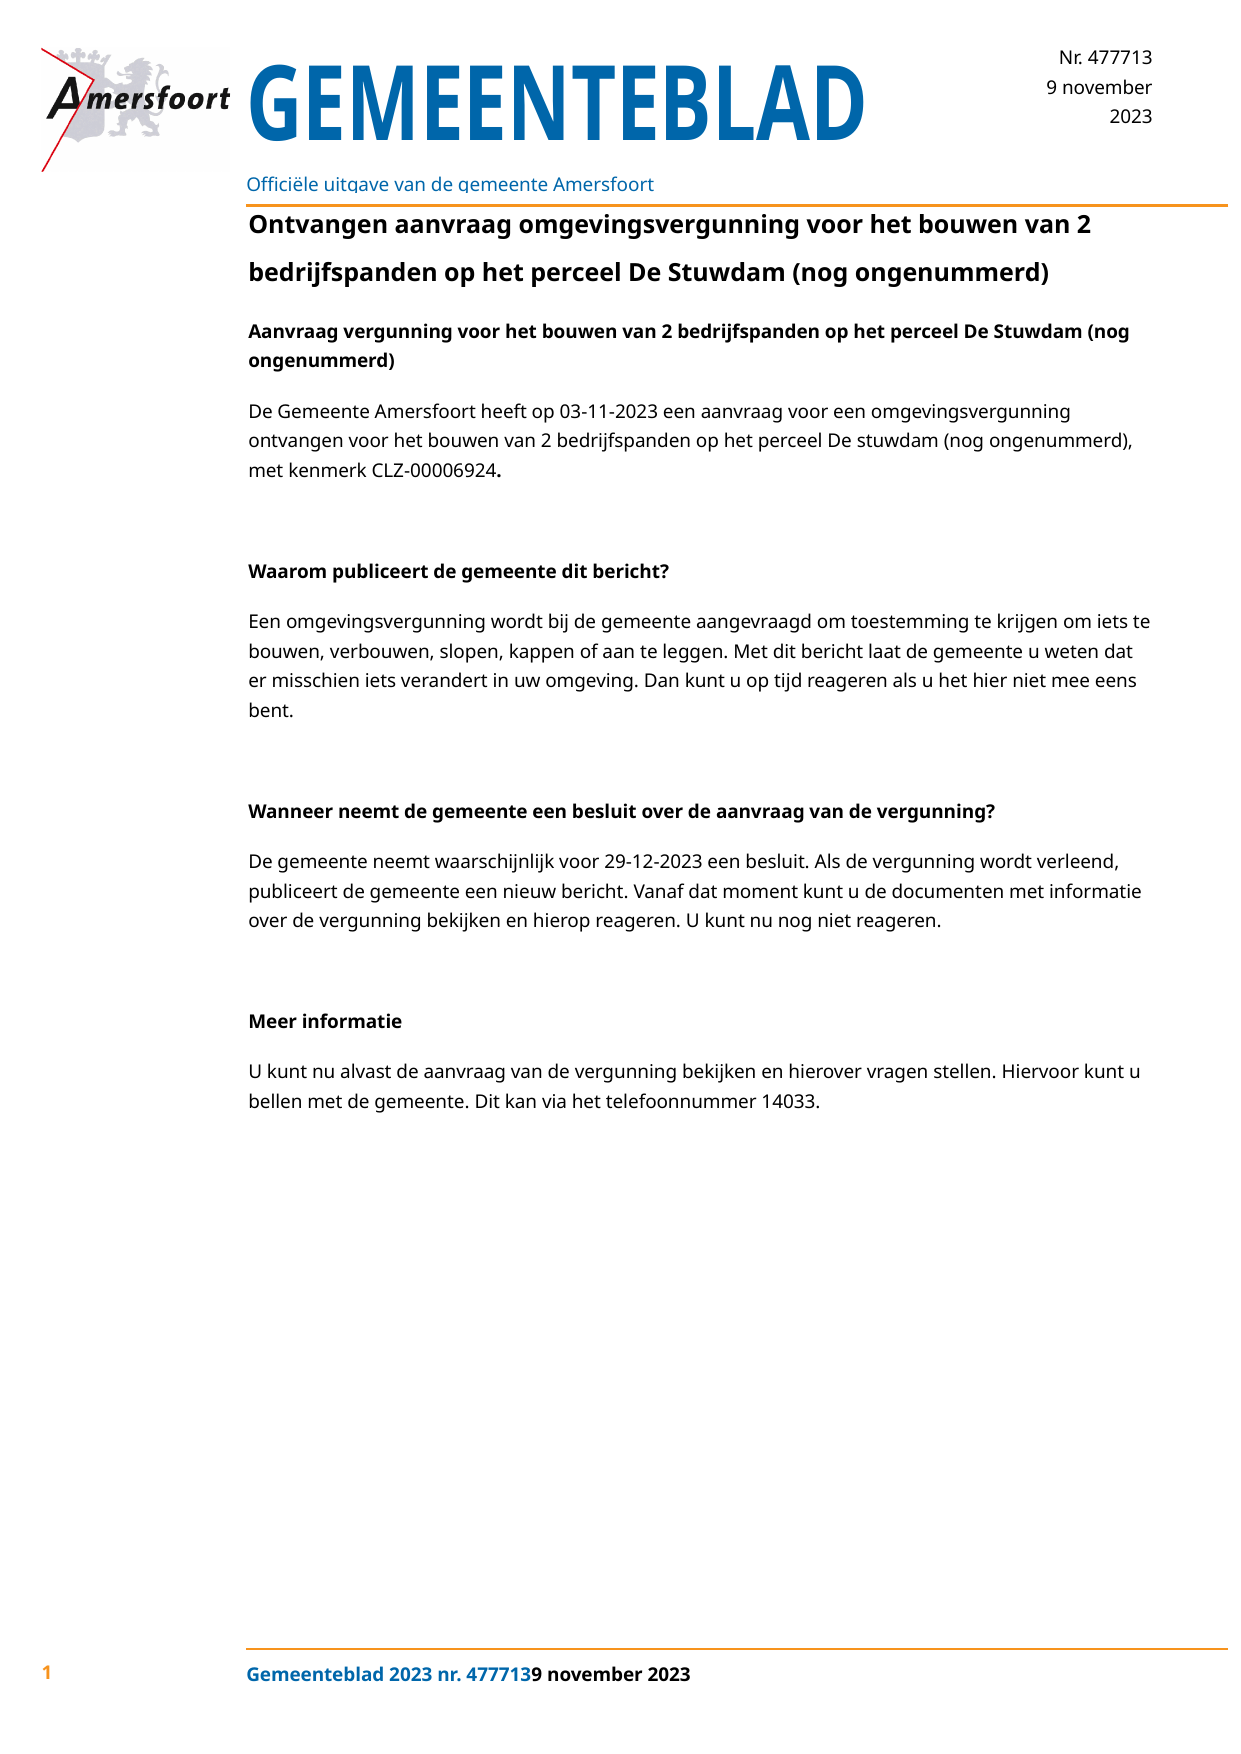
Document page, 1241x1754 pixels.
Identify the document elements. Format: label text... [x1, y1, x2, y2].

text De gemeente neemt waarschijnlijk voor 29-12-2023 een besluit. Als de vergunning wordt verleend, publiceert de gemeente een nieuw bericht. Vanaf dat moment kunt u de documenten met informatie over de vergunning bekijken en hierop reageren. U kunt nu nog niet reageren. [248, 848, 1152, 933]
text Meer informatie [248, 1008, 1152, 1034]
text Waarom publiceert de gemeente dit bericht? [248, 558, 1152, 584]
text U kunt nu alvast de aanvraag van de vergunning bekijken en hierover vragen stellen. Hiervoor kunt u bellen met de gemeente. Dit kan via het telefoonnummer 14033. [248, 1059, 1152, 1114]
text Wanneer neemt de gemeente een besluit over de aanvraag van de vergunning? [248, 798, 1152, 824]
text De Gemeente Amersfoort heeft op 03-11-2023 een aanvraag voor een omgevingsvergunning ontvangen voor het bouwen van 2 bedrijfspanden op het perceel De stuwdam (nog ongenummerd), met kenmerk CLZ-00006924. [248, 398, 1152, 483]
picture [41, 47, 231, 172]
text Een omgevingsvergunning wordt bij de gemeente aangevraagd om toestemming te krijgen om iets te bouwen, verbouwen, slopen, kappen of aan te leggen. Met dit bericht laat de gemeente u weten dat er misschien iets verandert in uw omgeving. Dan kunt u op tijd reageren als u het hier niet mee eens bent. [248, 608, 1152, 723]
text Ontvangen aanvraag omgevingsvergunning voor het bouwen van 2 bedrijfspanden op het perceel De Stuwdam (nog ongenummerd) [248, 207, 1152, 288]
text Aanvraag vergunning voor het bouwen van 2 bedrijfspanden op het perceel De Stuwdam (nog ongenummerd) [248, 318, 1152, 373]
